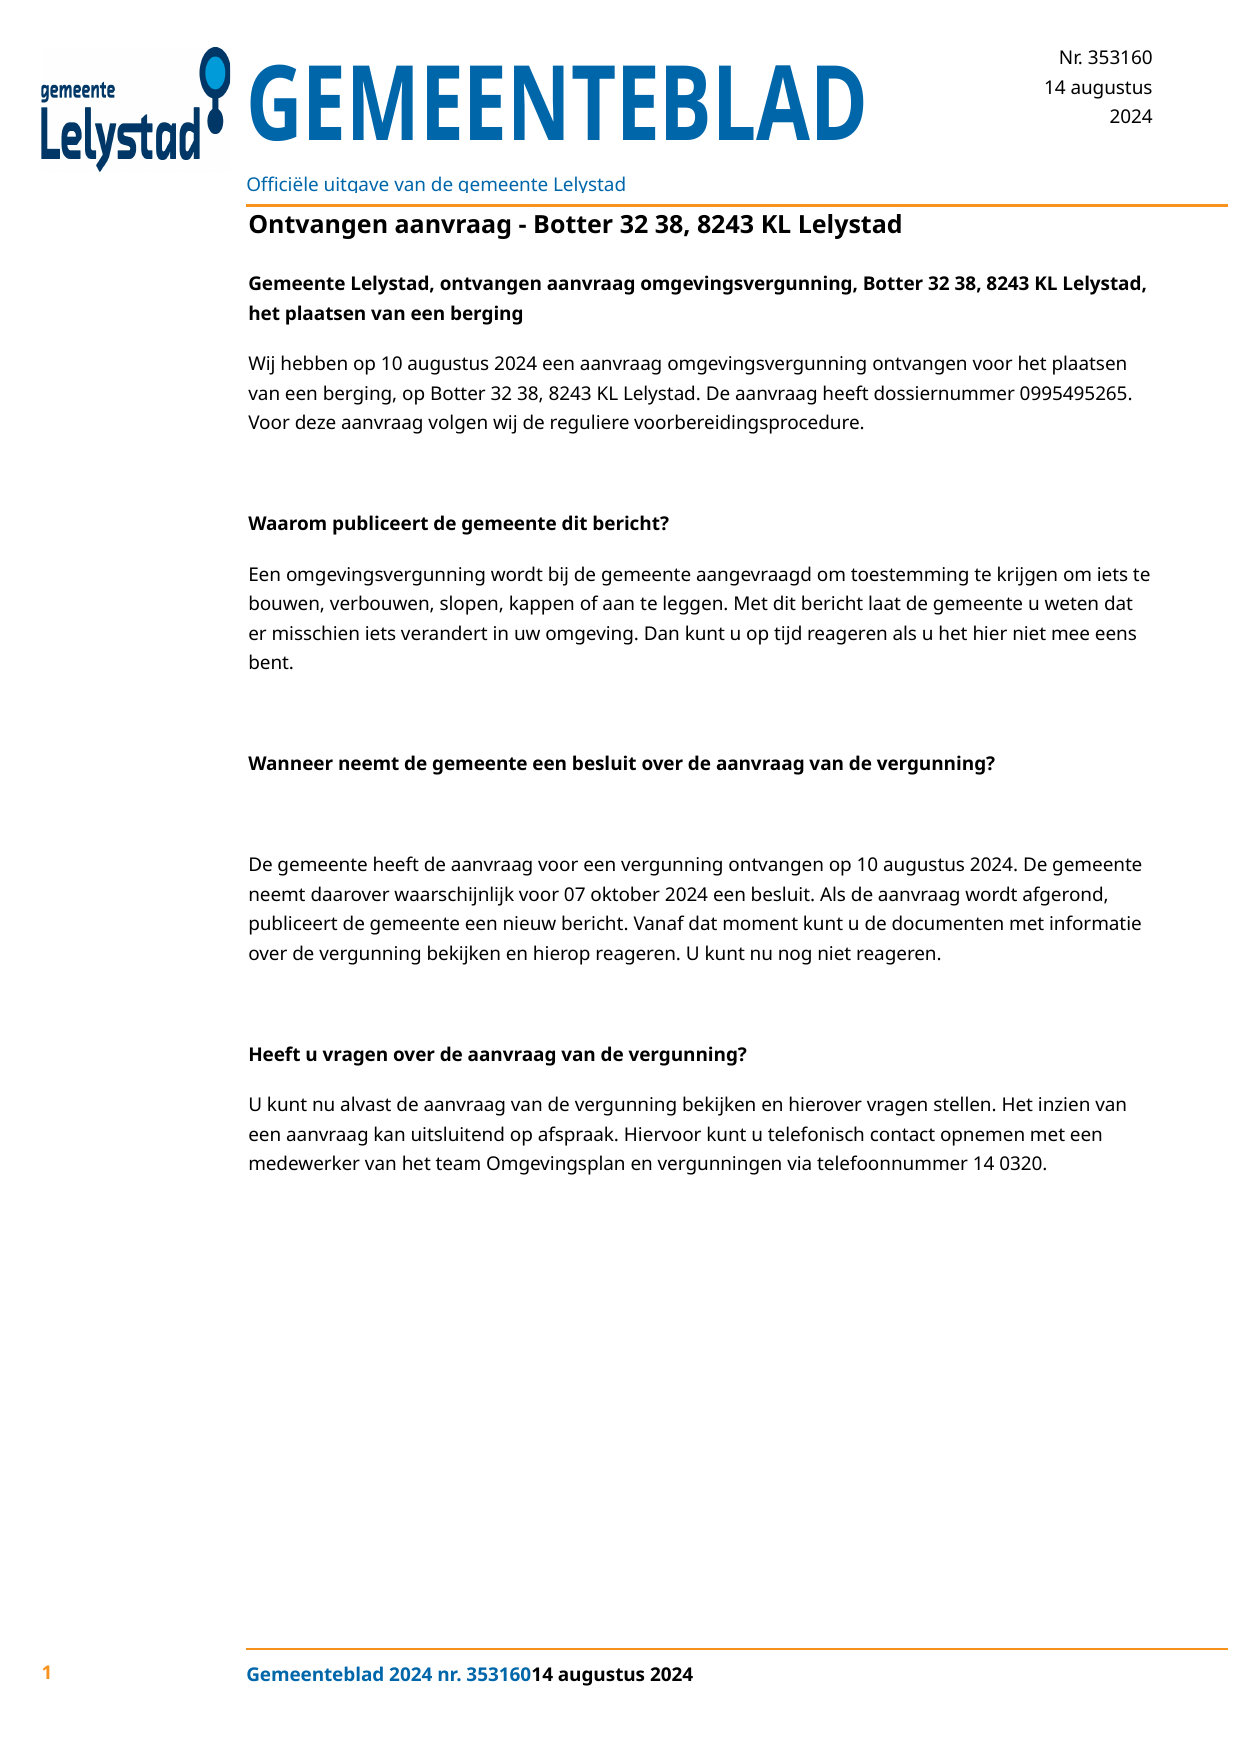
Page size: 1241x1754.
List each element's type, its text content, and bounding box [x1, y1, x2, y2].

text U kunt nu alvast de aanvraag van de vergunning bekijken en hierover vragen stellen. Het inzien van een aanvraag kan uitsluitend op afspraak. Hiervoor kunt u telefonisch contact opnemen met een medewerker van het team Omgevingsplan en vergunningen via telefoonnummer 14 0320. [248, 1091, 1152, 1176]
text Een omgevingsvergunning wordt bij de gemeente aangevraagd om toestemming te krijgen om iets te bouwen, verbouwen, slopen, kappen of aan te leggen. Met dit bericht laat de gemeente u weten dat er misschien iets verandert in uw omgeving. Dan kunt u op tijd reageren als u het hier niet mee eens bent. [248, 561, 1152, 675]
text Heeft u vragen over de aanvraag van de vergunning? [248, 1041, 1152, 1066]
picture [41, 47, 231, 172]
text De gemeente heeft de aanvraag voor een vergunning ontvangen op 10 augustus 2024. De gemeente neemt daarover waarschijnlijk voor 07 oktober 2024 een besluit. Als de aanvraag wordt afgerond, publiceert de gemeente een nieuw bericht. Vanaf dat moment kunt u de documenten met informatie over de vergunning bekijken en hierop reageren. U kunt nu nog niet reageren. [248, 851, 1152, 966]
text Gemeente Lelystad, ontvangen aanvraag omgevingsvergunning, Botter 32 38, 8243 KL Lelystad, het plaatsen van een berging [248, 270, 1152, 326]
text Ontvangen aanvraag - Botter 32 38, 8243 KL Lelystad [248, 207, 1152, 241]
text Waarom publiceert de gemeente dit bericht? [248, 510, 1152, 536]
text Wanneer neemt de gemeente een besluit over de aanvraag van de vergunning? [248, 750, 1152, 776]
text Wij hebben op 10 augustus 2024 een aanvraag omgevingsvergunning ontvangen voor het plaatsen van een berging, op Botter 32 38, 8243 KL Lelystad. De aanvraag heeft dossiernummer 0995495265. Voor deze aanvraag volgen wij de reguliere voorbereidingsprocedure. [248, 350, 1152, 435]
